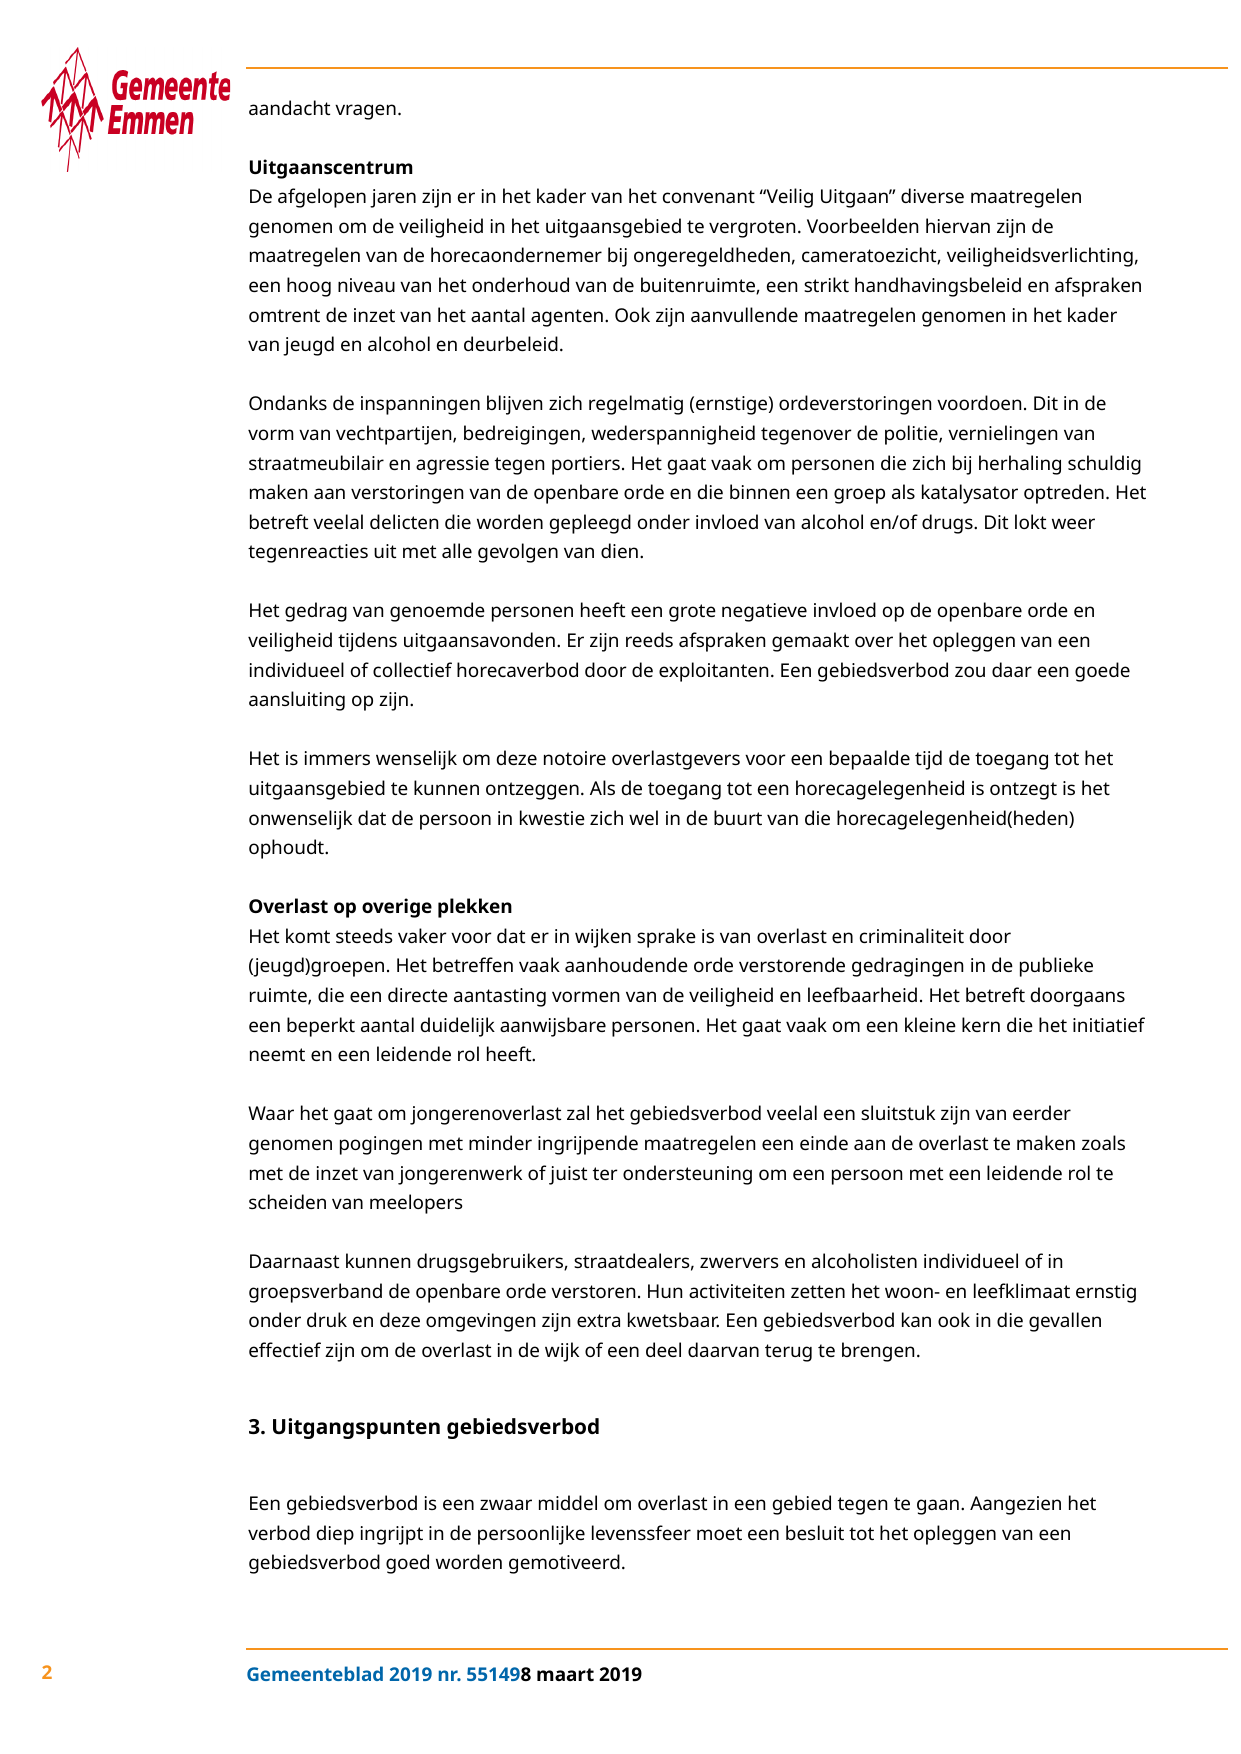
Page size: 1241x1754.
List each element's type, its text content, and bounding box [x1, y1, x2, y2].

text Ondanks de inspanningen blijven zich regelmatig (ernstige) ordeverstoringen voordoen. Dit in de vorm van vechtpartijen, bedreigingen, wederspannigheid tegenover de politie, vernielingen van straatmeubilair en agressie tegen portiers. Het gaat vaak om personen die zich bij herhaling schuldig maken aan verstoringen van de openbare orde en die binnen een groep als katalysator optreden. Het betreft veelal delicten die worden gepleegd onder invloed van alcohol en/of drugs. Dit lokt weer tegenreacties uit met alle gevolgen van dien. [248, 391, 1152, 564]
text Het komt steeds vaker voor dat er in wijken sprake is van overlast en criminaliteit door (jeugd)groepen. Het betreffen vaak aanhoudende orde verstorende gedragingen in de publieke ruimte, die een directe aantasting vormen van de veiligheid en leefbaarheid. Het betreft doorgaans een beperkt aantal duidelijk aanwijsbare personen. Het gaat vaak om een kleine kern die het initiatief neemt en een leidende rol heeft. [248, 923, 1152, 1067]
text Daarnaast kunnen drugsgebruikers, straatdealers, zwervers en alcoholisten individueel of in groepsverband de openbare orde verstoren. Hun activiteiten zetten het woon- en leefklimaat ernstig onder druk en deze omgevingen zijn extra kwetsbaar. Een gebiedsverbod kan ook in die gevallen effectief zijn om de overlast in de wijk of een deel daarvan terug te brengen. [248, 1248, 1152, 1363]
text 3. Uitgangspunten gebiedsverbod [248, 1412, 1152, 1441]
text Een gebiedsverbod is een zwaar middel om overlast in een gebied tegen te gaan. Aangezien het verbod diep ingrijpt in de persoonlijke levenssfeer moet een besluit tot het opleggen van een gebiedsverbod goed worden gemotiveerd. [248, 1490, 1152, 1575]
text aandacht vragen. [248, 95, 1152, 121]
text Het gedrag van genoemde personen heeft een grote negatieve invloed op de openbare orde en veiligheid tijdens uitgaansavonden. Er zijn reeds afspraken gemaakt over het opleggen van een individueel of collectief horecaverbod door de exploitanten. Een gebiedsverbod zou daar een goede aansluiting op zijn. [248, 598, 1152, 712]
text Waar het gaat om jongerenoverlast zal het gebiedsverbod veelal een sluitstuk zijn van eerder genomen pogingen met minder ingrijpende maatregelen een einde aan de overlast te maken zoals met de inzet van jongerenwerk of juist ter ondersteuning om een persoon met een leidende rol te scheiden van meelopers [248, 1101, 1152, 1215]
text De afgelopen jaren zijn er in het kader van het convenant “Veilig Uitgaan” diverse maatregelen genomen om de veiligheid in het uitgaansgebied te vergroten. Voorbeelden hiervan zijn de maatregelen van de horecaondernemer bij ongeregeldheden, cameratoezicht, veiligheidsverlichting, een hoog niveau van het onderhoud van de buitenruimte, een strikt handhavingsbeleid en afspraken omtrent de inzet van het aantal agenten. Ook zijn aanvullende maatregelen genomen in het kader van jeugd en alcohol en deurbeleid. [248, 183, 1152, 357]
picture [41, 47, 231, 172]
text Het is immers wenselijk om deze notoire overlastgevers voor een bepaalde tijd de toegang tot het uitgaansgebied te kunnen ontzeggen. Als de toegang tot een horecagelegenheid is ontzegt is het onwenselijk dat de persoon in kwestie zich wel in de buurt van die horecagelegenheid(heden) ophoudt. [248, 746, 1152, 860]
text Uitgaanscentrum [248, 154, 1152, 180]
text Overlast op overige plekken [248, 893, 1152, 919]
